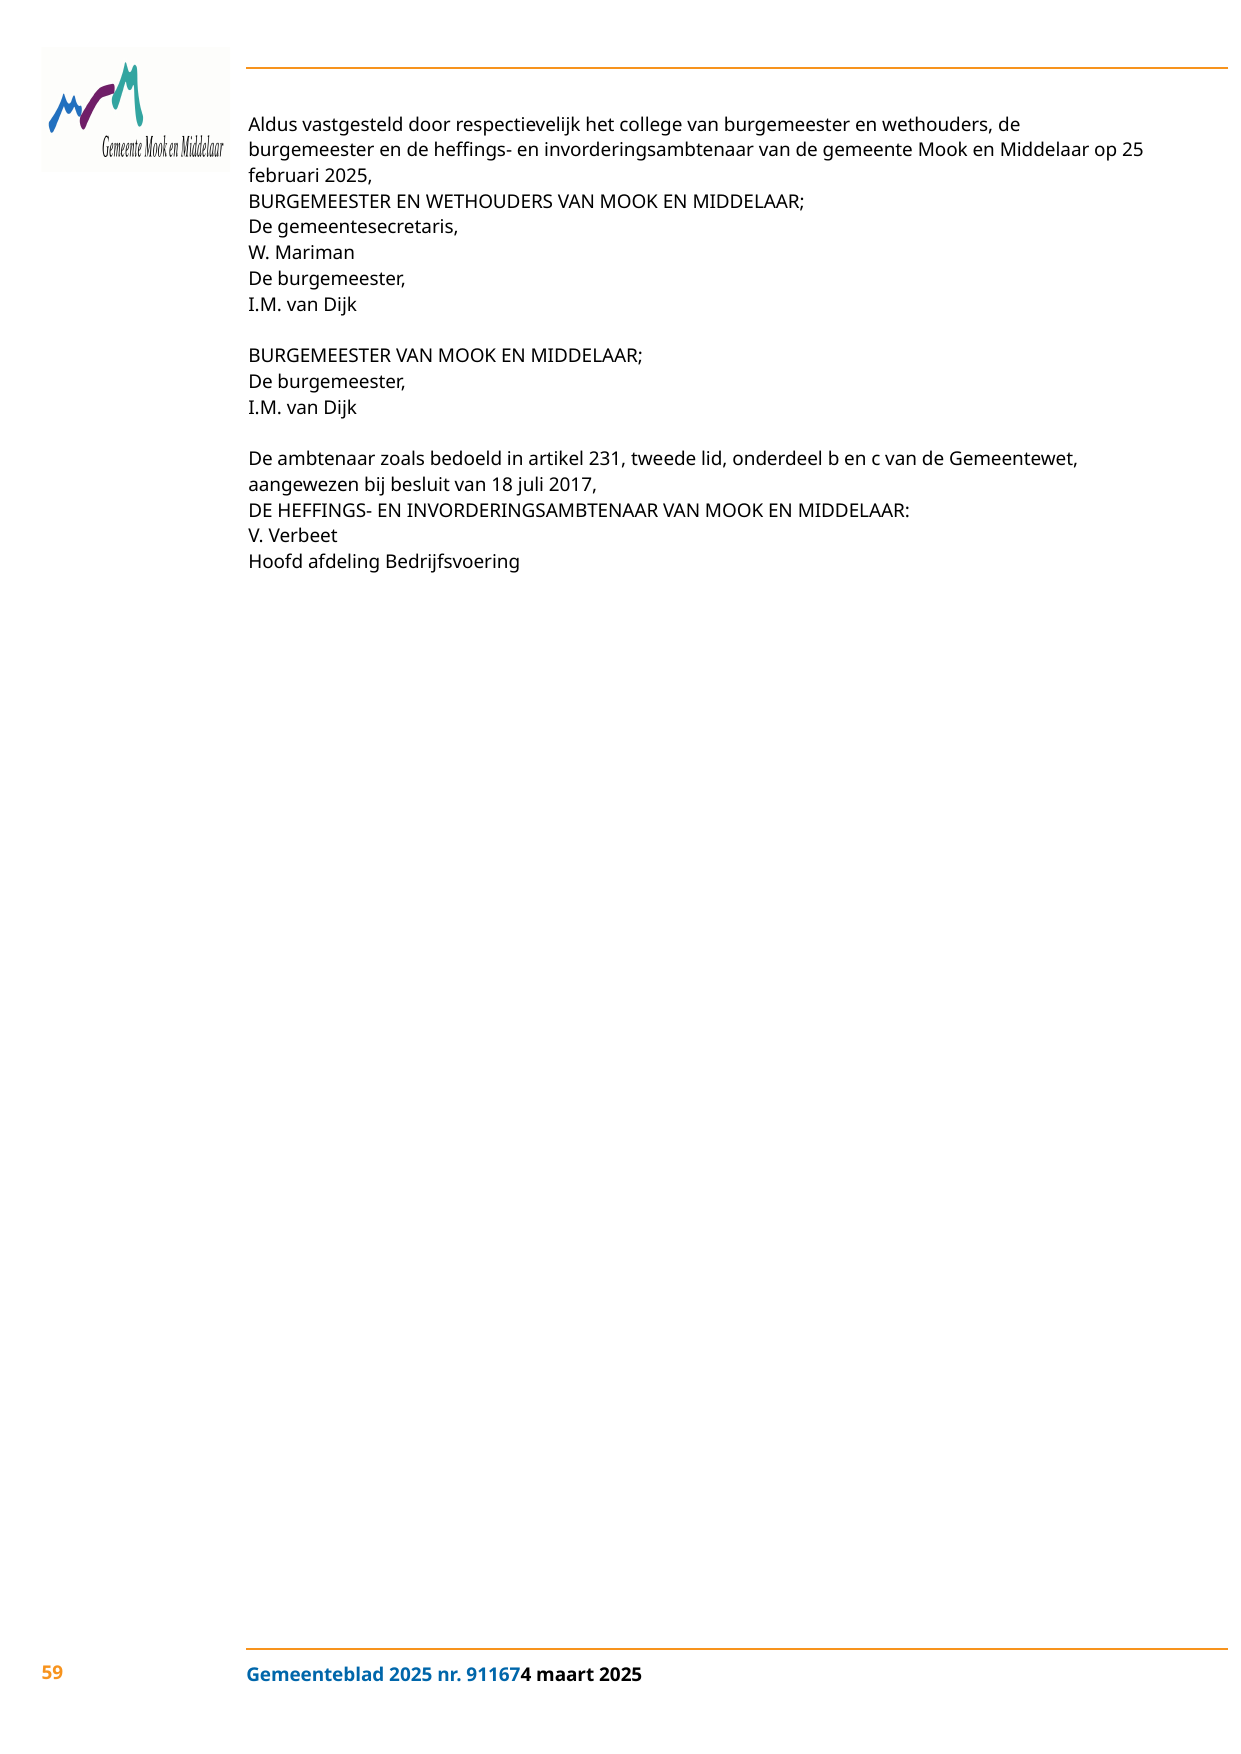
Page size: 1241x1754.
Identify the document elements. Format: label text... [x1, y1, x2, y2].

text De burgemeester, [248, 265, 1152, 291]
text BURGEMEESTER VAN MOOK EN MIDDELAAR; [248, 342, 1152, 368]
text De burgemeester, [248, 368, 1152, 394]
text Aldus vastgesteld door respectievelijk het college van burgemeester en wethouders, de burgemeester en de heffings- en invorderingsambtenaar van de gemeente Mook en Middelaar op 25 februari 2025, [248, 111, 1152, 188]
text I.M. van Dijk [248, 394, 1152, 419]
picture [41, 47, 231, 172]
text DE HEFFINGS- EN INVORDERINGSAMBTENAAR VAN MOOK EN MIDDELAAR: [248, 497, 1152, 522]
text V. Verbeet [248, 522, 1152, 548]
text De gemeentesecretaris, [248, 214, 1152, 239]
text Hoofd afdeling Bedrijfsvoering [248, 548, 1152, 574]
text BURGEMEESTER EN WETHOUDERS VAN MOOK EN MIDDELAAR; [248, 188, 1152, 214]
text W. Mariman [248, 239, 1152, 265]
text I.M. van Dijk [248, 291, 1152, 317]
text De ambtenaar zoals bedoeld in artikel 231, tweede lid, onderdeel b en c van de Gemeentewet, aangewezen bij besluit van 18 juli 2017, [248, 445, 1152, 497]
